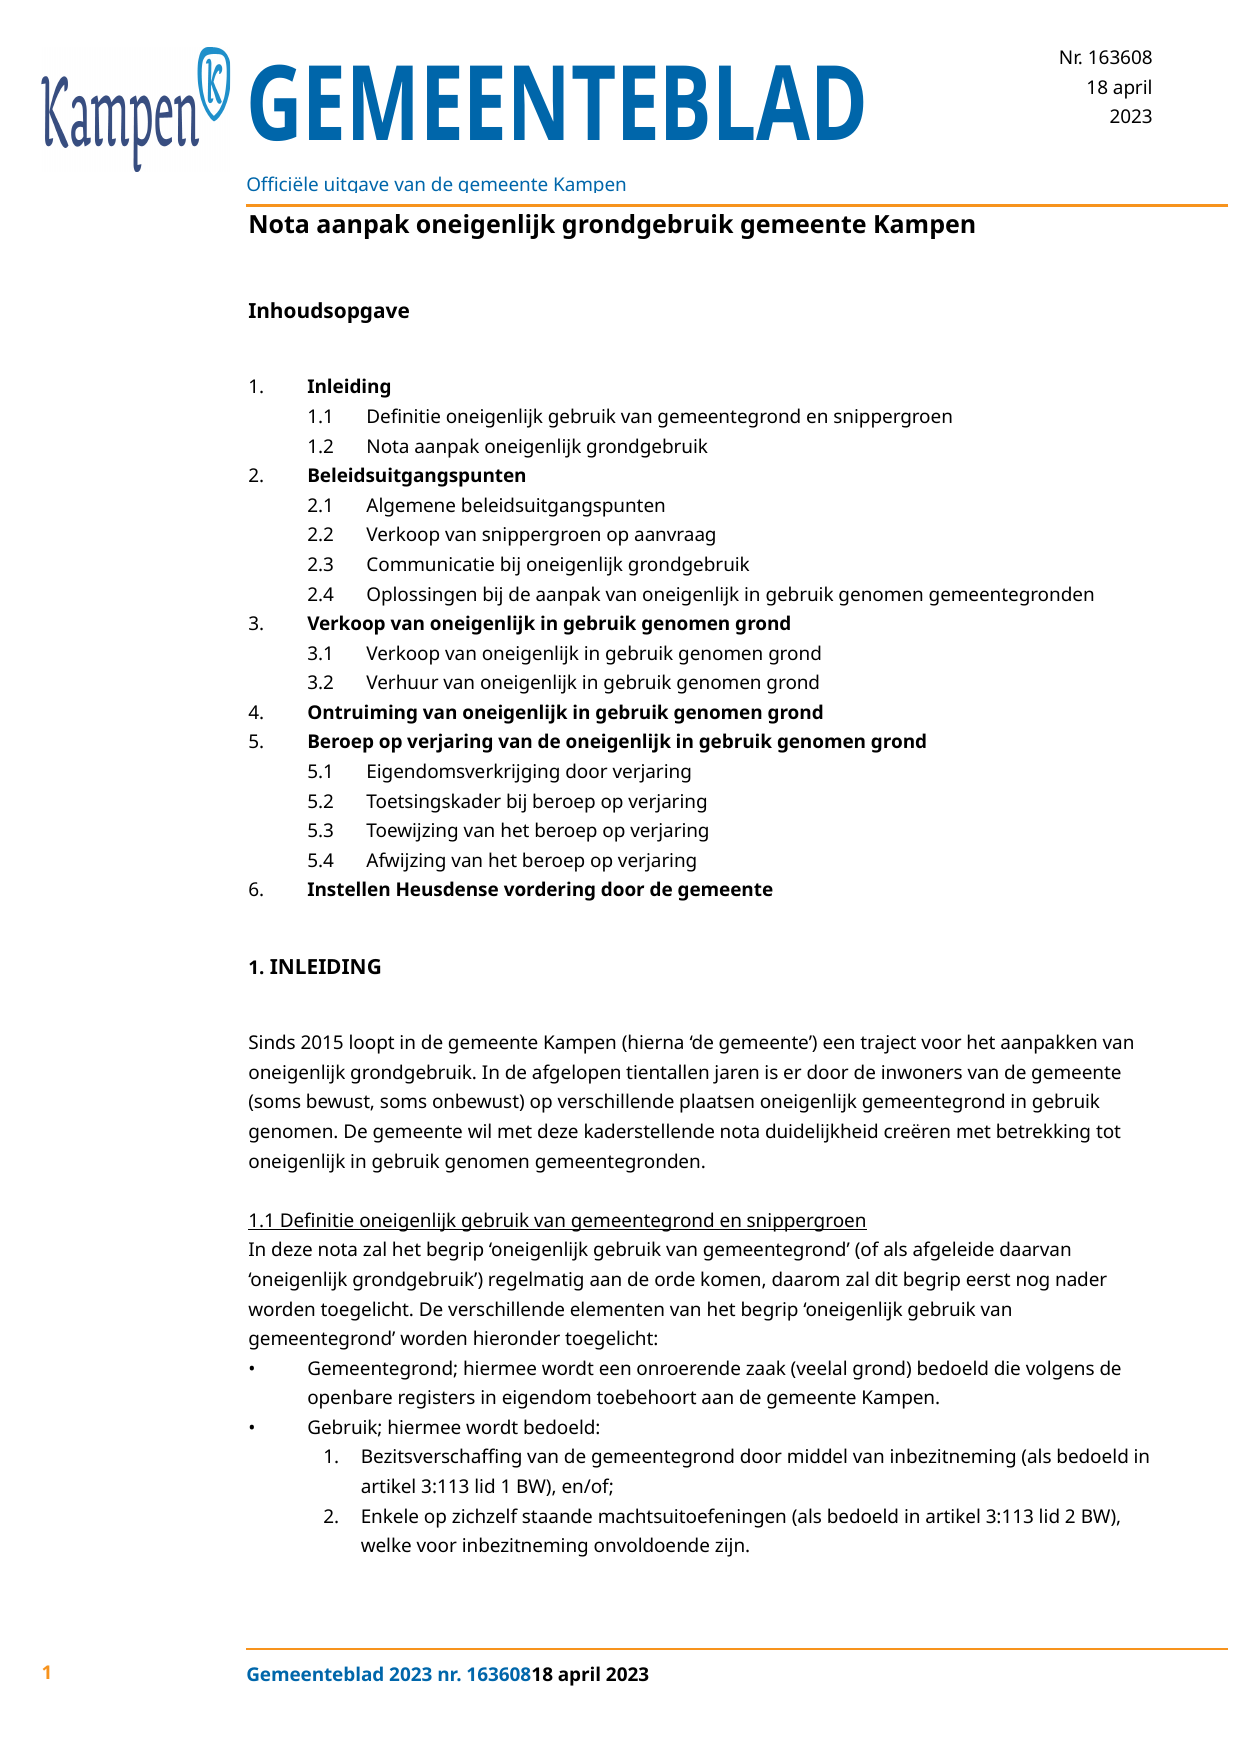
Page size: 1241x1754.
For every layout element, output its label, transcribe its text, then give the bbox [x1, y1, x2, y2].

list Oplossingen bij de aanpak van oneigenlijk in gebruik genomen gemeentegronden [307, 581, 1152, 607]
list Afwijzing van het beroep op verjaring [307, 847, 1152, 873]
list Ontruiming van oneigenlijk in gebruik genomen grond [248, 699, 1152, 725]
text 1. INLEIDING [248, 952, 1152, 980]
list Verkoop van oneigenlijk in gebruik genomen grond [248, 610, 1152, 636]
list Enkele op zichzelf staande machtsuitoefeningen (als bedoeld in artikel 3:113 lid 2 BW), welke voor inbezitneming onvoldoende zijn. [323, 1503, 1152, 1558]
list Verkoop van snippergroen op aanvraag [307, 522, 1152, 547]
list Verkoop van oneigenlijk in gebruik genomen grond [307, 640, 1152, 666]
list Beleidsuitgangspunten [248, 462, 1152, 488]
text Sinds 2015 loopt in de gemeente Kampen (hierna ‘de gemeente’) een traject voor het aanpakken van oneigenlijk grondgebruik. In de afgelopen tientallen jaren is er door de inwoners van de gemeente (soms bewust, soms onbewust) op verschillende plaatsen oneigenlijk gemeentegrond in gebruik genomen. De gemeente wil met deze kaderstellende nota duidelijkheid creëren met betrekking tot oneigenlijk in gebruik genomen gemeentegronden. [248, 1029, 1152, 1174]
list Beroep op verjaring van de oneigenlijk in gebruik genomen grond [248, 729, 1152, 754]
text Inhoudsopgave [248, 296, 1152, 324]
list Bezitsverschaffing van de gemeentegrond door middel van inbezitneming (als bedoeld in artikel 3:113 lid 1 BW), en/of; [323, 1444, 1152, 1499]
list Toetsingskader bij beroep op verjaring [307, 788, 1152, 814]
list Instellen Heusdense vordering door de gemeente [248, 877, 1152, 902]
list Verhuur van oneigenlijk in gebruik genomen grond [307, 669, 1152, 695]
picture [41, 47, 231, 172]
text In deze nota zal het begrip ‘oneigenlijk gebruik van gemeentegrond’ (of als afgeleide daarvan ‘oneigenlijk grondgebruik’) regelmatig aan de orde komen, daarom zal dit begrip eerst nog nader worden toegelicht. De verschillende elementen van het begrip ‘oneigenlijk gebruik van gemeentegrond’ worden hieronder toegelicht: [248, 1237, 1152, 1351]
list Nota aanpak oneigenlijk grondgebruik [307, 433, 1152, 459]
list Inleiding [248, 374, 1152, 399]
list Gebruik; hiermee wordt bedoeld: [248, 1414, 1152, 1440]
text Nota aanpak oneigenlijk grondgebruik gemeente Kampen [248, 207, 1152, 241]
list Gemeentegrond; hiermee wordt een onroerende zaak (veelal grond) bedoeld die volgens de openbare registers in eigendom toebehoort aan de gemeente Kampen. [248, 1355, 1152, 1410]
list Communicatie bij oneigenlijk grondgebruik [307, 551, 1152, 577]
list Definitie oneigenlijk gebruik van gemeentegrond en snippergroen [307, 403, 1152, 429]
list Toewijzing van het beroep op verjaring [307, 817, 1152, 843]
list Eigendomsverkrijging door verjaring [307, 758, 1152, 784]
list Algemene beleidsuitgangspunten [307, 492, 1152, 518]
text 1.1 Definitie oneigenlijk gebruik van gemeentegrond en snippergroen [248, 1207, 1152, 1233]
